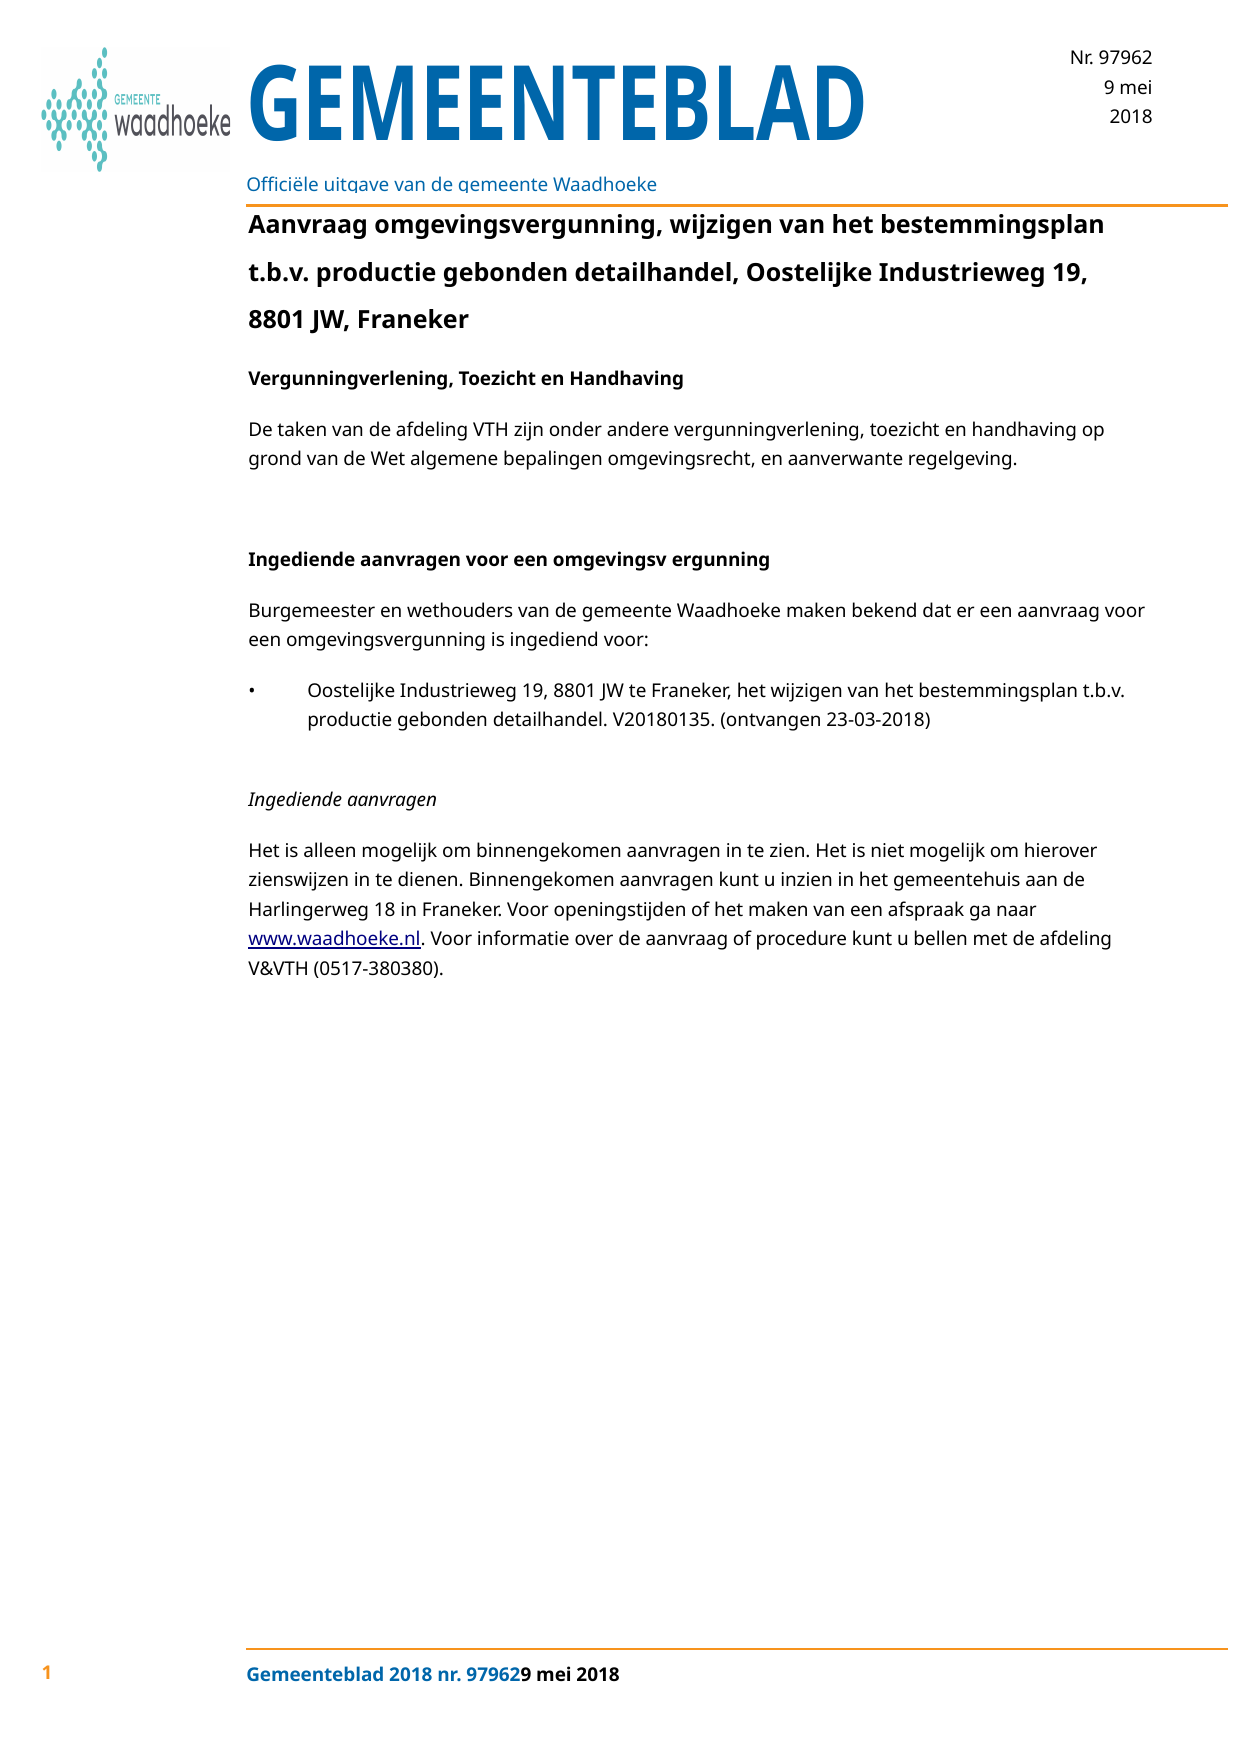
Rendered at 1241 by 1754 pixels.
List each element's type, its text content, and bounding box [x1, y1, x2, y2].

text Aanvraag omgevingsvergunning, wijzigen van het bestemmingsplan t.b.v. productie gebonden detailhandel, Oostelijke Industrieweg 19, 8801 JW, Franeker [248, 207, 1152, 336]
text Ingediende aanvragen [248, 786, 1152, 812]
text Burgemeester en wethouders van de gemeente Waadhoeke maken bekend dat er een aanvraag voor een omgevingsvergunning is ingediend voor: [248, 597, 1152, 652]
text Ingediende aanvragen voor een omgevingsv ergunning [248, 546, 1152, 572]
text Vergunningverlening, Toezicht en Handhaving [248, 366, 1152, 391]
picture [41, 47, 231, 172]
text De taken van de afdeling VTH zijn onder andere vergunningverlening, toezicht en handhaving op grond van de Wet algemene bepalingen omgevingsrecht, en aanverwante regelgeving. [248, 416, 1152, 471]
list Oostelijke Industrieweg 19, 8801 JW te Franeker, het wijzigen van het bestemmingsplan t.b.v. productie gebonden detailhandel. V20180135. (ontvangen 23-03-2018) [248, 677, 1152, 732]
text Het is alleen mogelijk om binnengekomen aanvragen in te zien. Het is niet mogelijk om hierover zienswijzen in te dienen. Binnengekomen aanvragen kunt u inzien in het gemeentehuis aan de Harlingerweg 18 in Franeker. Voor openingstijden of het maken van een afspraak ga naar www.waadhoeke.nl. Voor informatie over de aanvraag of procedure kunt u bellen met de afdeling V&VTH (0517-380380). [248, 837, 1152, 981]
